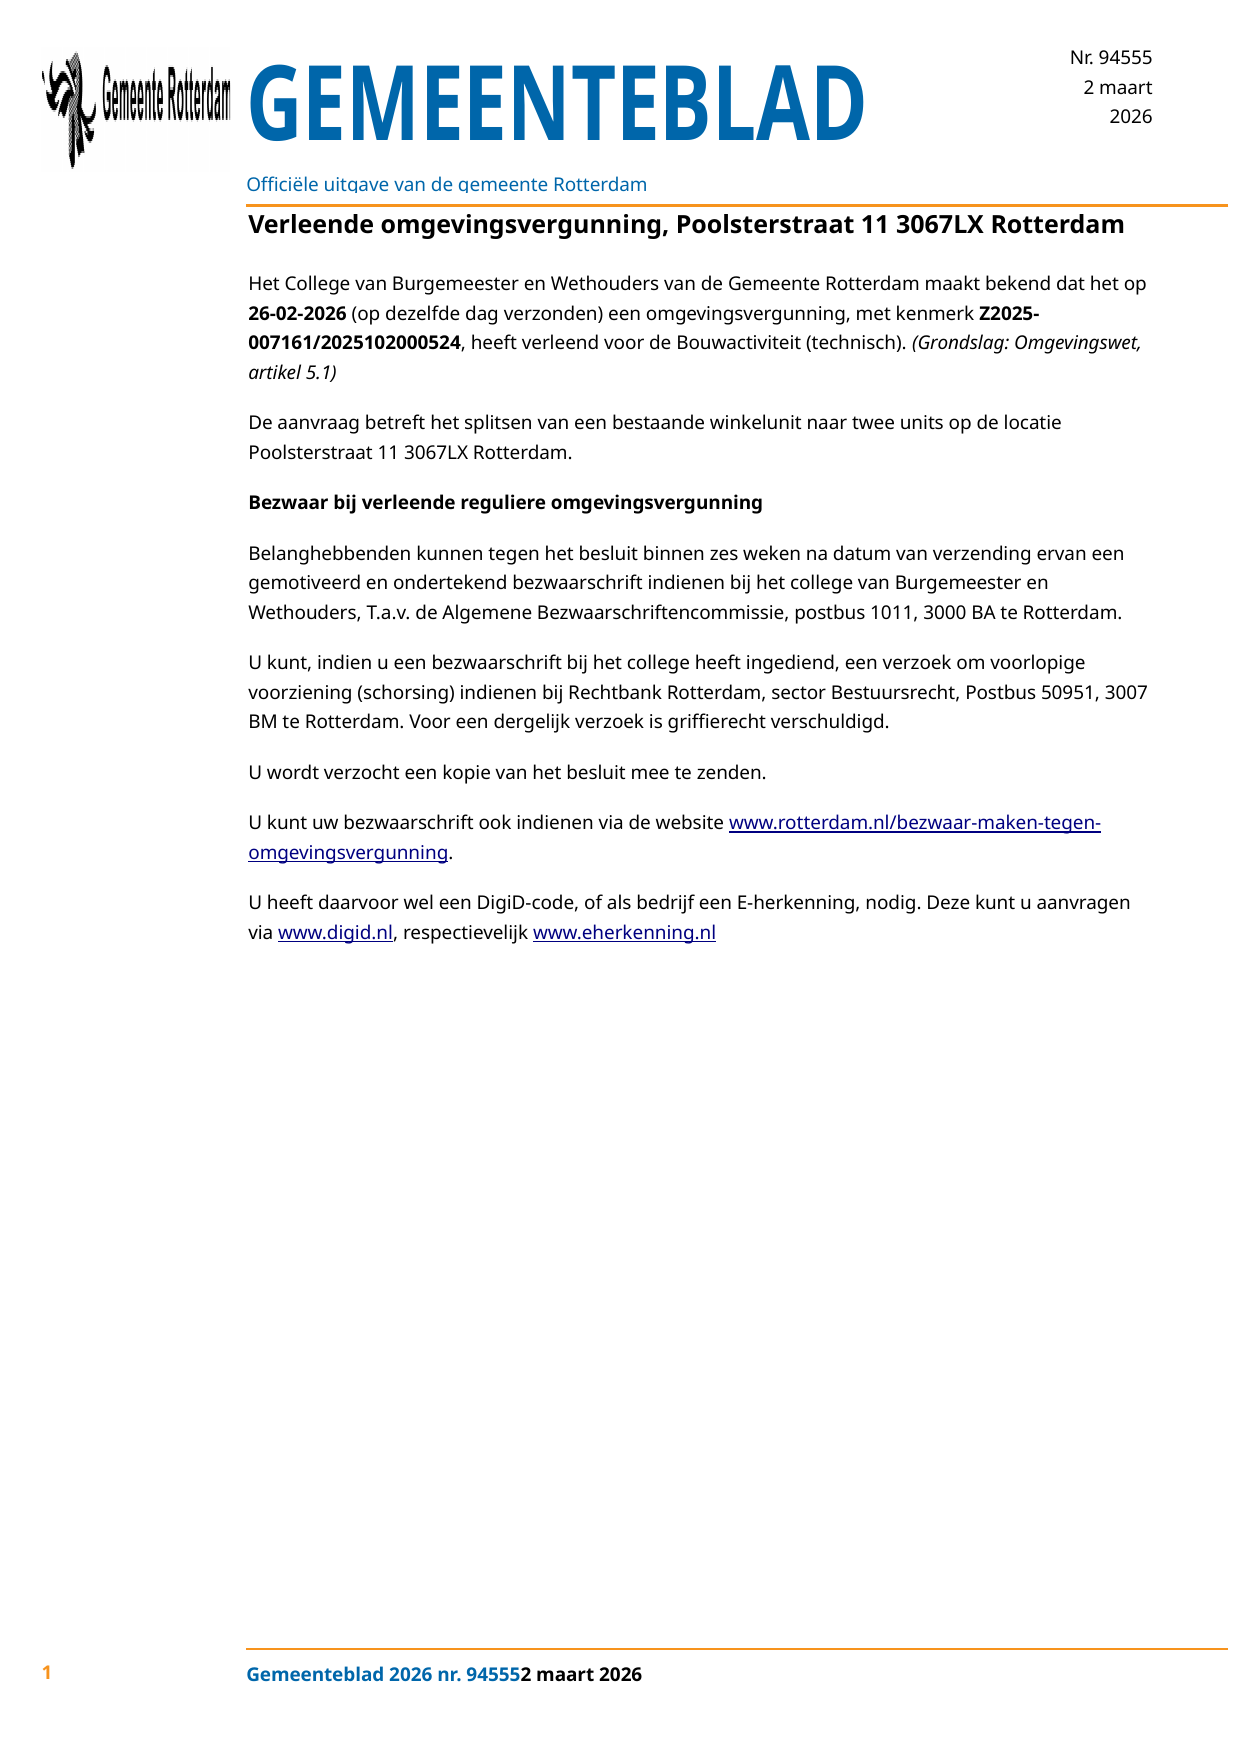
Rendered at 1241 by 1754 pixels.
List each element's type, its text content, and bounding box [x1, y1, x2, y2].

text Het College van Burgemeester en Wethouders van de Gemeente Rotterdam maakt bekend dat het op 26-02-2026 (op dezelfde dag verzonden) een omgevingsvergunning, met kenmerk Z2025-007161/2025102000524, heeft verleend voor de Bouwactiviteit (technisch). (Grondslag: Omgevingswet, artikel 5.1) [248, 270, 1152, 385]
picture [41, 47, 231, 172]
text Verleende omgevingsvergunning, Poolsterstraat 11 3067LX Rotterdam [248, 207, 1152, 241]
text U kunt, indien u een bezwaarschrift bij het college heeft ingediend, een verzoek om voorlopige voorziening (schorsing) indienen bij Rechtbank Rotterdam, sector Bestuursrecht, Postbus 50951, 3007 BM te Rotterdam. Voor een dergelijk verzoek is griffierecht verschuldigd. [248, 649, 1152, 734]
text Belanghebbenden kunnen tegen het besluit binnen zes weken na datum van verzending ervan een gemotiveerd en ondertekend bezwaarschrift indienen bij het college van Burgemeester en Wethouders, T.a.v. de Algemene Bezwaarschriftencommissie, postbus 1011, 3000 BA te Rotterdam. [248, 540, 1152, 625]
text Bezwaar bij verleende reguliere omgevingsvergunning [248, 489, 1152, 515]
text U heeft daarvoor wel een DigiD-code, of als bedrijf een E-herkenning, nodig. Deze kunt u aanvragen via www.digid.nl, respectievelijk www.eherkenning.nl [248, 889, 1152, 945]
text U kunt uw bezwaarschrift ook indienen via de website www.rotterdam.nl/bezwaar-maken-tegen-omgevingsvergunning. [248, 809, 1152, 865]
text U wordt verzocht een kopie van het besluit mee te zenden. [248, 759, 1152, 785]
text De aanvraag betreft het splitsen van een bestaande winkelunit naar twee units op de locatie Poolsterstraat 11 3067LX Rotterdam. [248, 409, 1152, 465]
